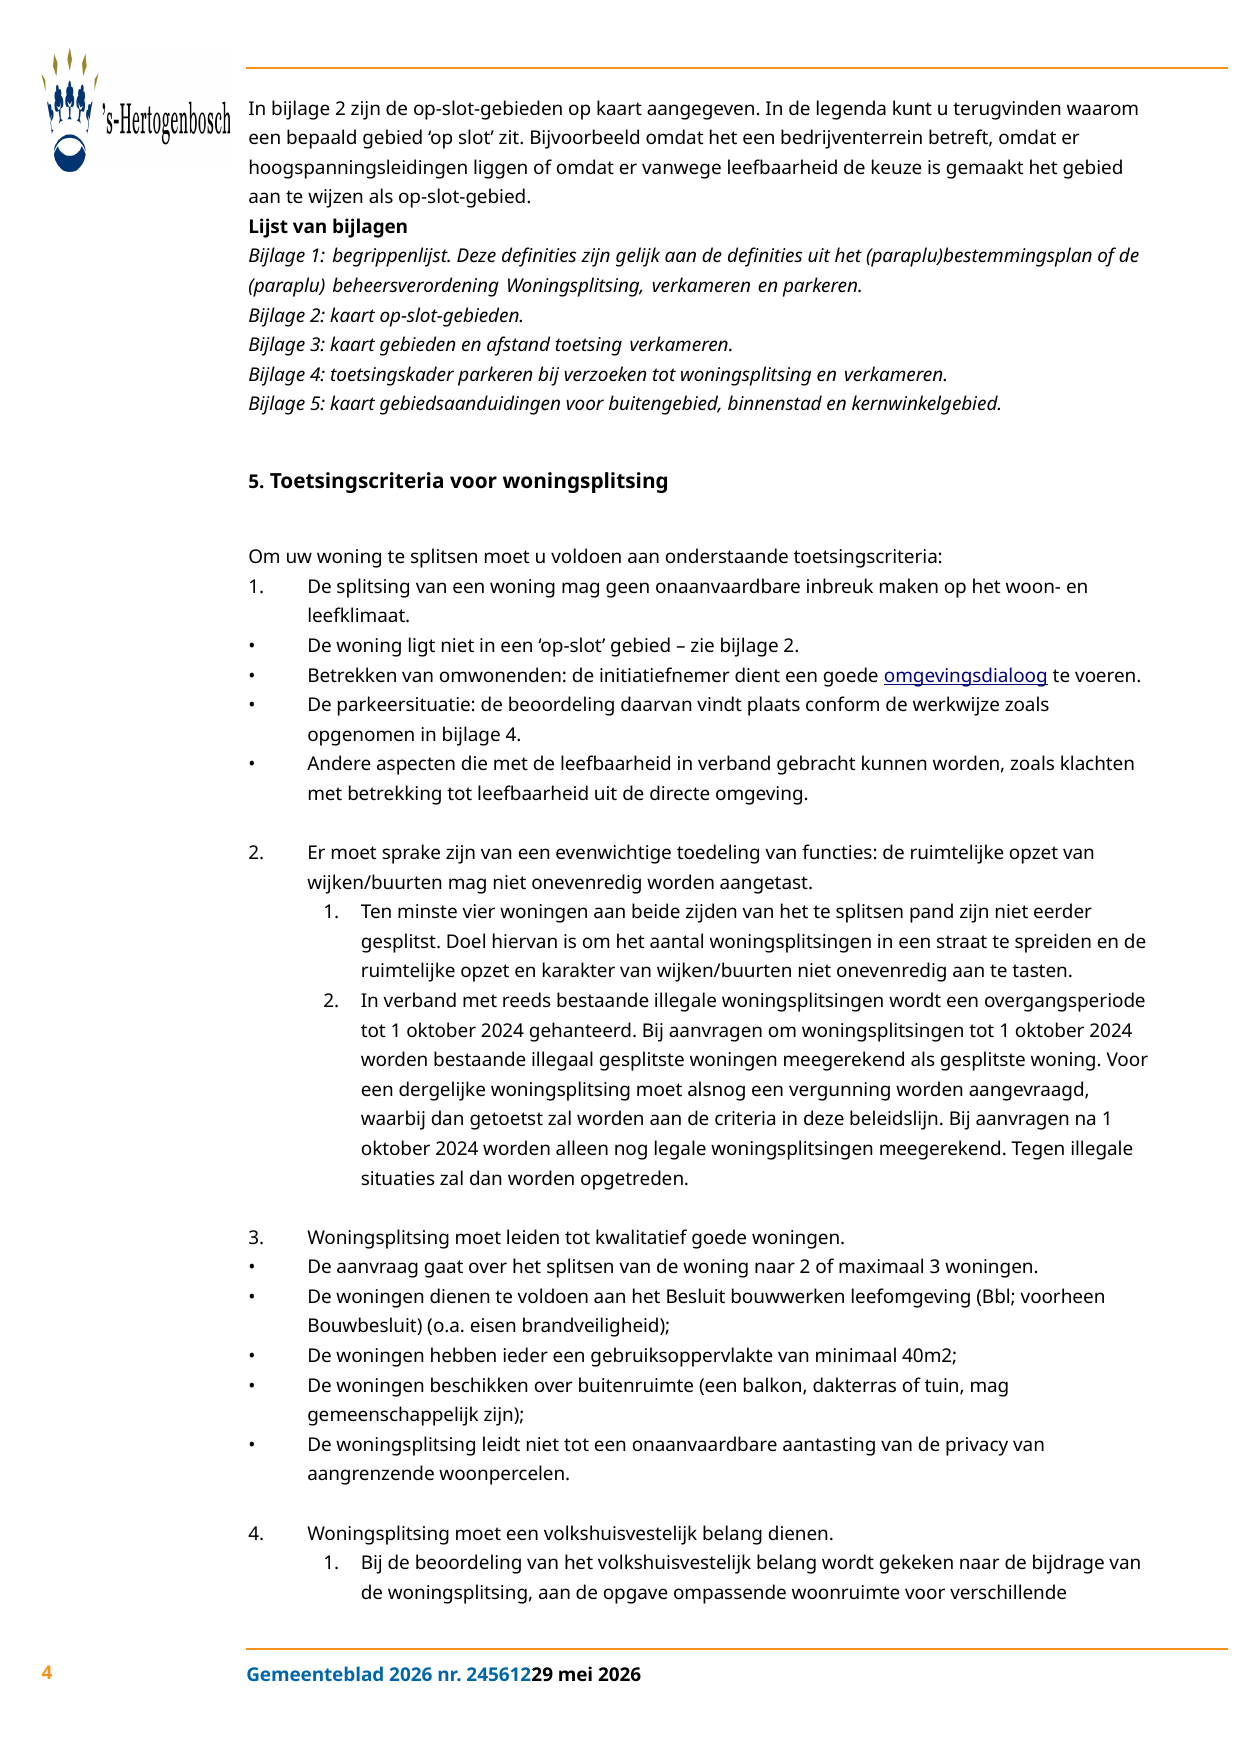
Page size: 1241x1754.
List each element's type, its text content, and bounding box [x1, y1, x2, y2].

list Betrekken van omwonenden: de initiatiefnemer dient een goede omgevingsdialoog te voeren. [248, 662, 1152, 688]
picture [41, 47, 231, 172]
list De aanvraag gaat over het splitsen van de woning naar 2 of maximaal 3 woningen. [248, 1253, 1152, 1279]
list Woningsplitsing moet een volkshuisvestelijk belang dienen. [248, 1520, 1152, 1546]
list Andere aspecten die met de leefbaarheid in verband gebracht kunnen worden, zoals klachten met betrekking tot leefbaarheid uit de directe omgeving. [248, 751, 1152, 806]
list Er moet sprake zijn van een evenwichtige toedeling van functies: de ruimtelijke opzet van wijken/buurten mag niet onevenredig worden aangetast. [248, 839, 1152, 895]
text Bijlage 2: kaart op-slot-gebieden. [248, 302, 1152, 328]
list Woningsplitsing moet leiden tot kwalitatief goede woningen. [248, 1224, 1152, 1250]
text Bijlage 5: kaart gebiedsaanduidingen voor buitengebied, binnenstad en kernwinkelgebied. [248, 391, 1152, 416]
text Bijlage 4: toetsingskader parkeren bij verzoeken tot woningsplitsing en verkameren. [248, 361, 1152, 387]
list De woning ligt niet in een ‘op-slot’ gebied – zie bijlage 2. [248, 632, 1152, 658]
text Bijlage 3: kaart gebieden en afstand toetsing verkameren. [248, 331, 1152, 357]
text In bijlage 2 zijn de op-slot-gebieden op kaart aangegeven. In de legenda kunt u terugvinden waarom een bepaald gebied ‘op slot’ zit. Bijvoorbeeld omdat het een bedrijventerrein betreft, omdat er hoogspanningsleidingen liggen of omdat er vanwege leefbaarheid de keuze is gemaakt het gebied aan te wijzen als op-slot-gebied. [248, 95, 1152, 209]
list De parkeersituatie: de beoordeling daarvan vindt plaats conform de werkwijze zoals opgenomen in bijlage 4. [248, 691, 1152, 747]
list De woningen dienen te voldoen aan het Besluit bouwwerken leefomgeving (Bbl; voorheen Bouwbesluit) (o.a. eisen brandveiligheid); [248, 1283, 1152, 1338]
text Om uw woning te splitsen moet u voldoen aan onderstaande toetsingscriteria: [248, 543, 1152, 569]
list De woningen hebben ieder een gebruiksoppervlakte van minimaal 40m2; [248, 1342, 1152, 1368]
text Bijlage 1: begrippenlijst. Deze definities zijn gelijk aan de definities uit het (paraplu)bestemmingsplan of de (paraplu) beheersverordening Woningsplitsing, verkameren en parkeren. [248, 243, 1152, 298]
list De splitsing van een woning mag geen onaanvaardbare inbreuk maken op het woon- en leefklimaat. [248, 573, 1152, 628]
list In verband met reeds bestaande illegale woningsplitsingen wordt een overgangsperiode tot 1 oktober 2024 gehanteerd. Bij aanvragen om woningsplitsingen tot 1 oktober 2024 worden bestaande illegaal gesplitste woningen meegerekend als gesplitste woning. Voor een dergelijke woningsplitsing moet alsnog een vergunning worden aangevraagd, waarbij dan getoetst zal worden aan de criteria in deze beleidslijn. Bij aanvragen na 1 oktober 2024 worden alleen nog legale woningsplitsingen meegerekend. Tegen illegale situaties zal dan worden opgetreden. [323, 987, 1152, 1191]
list Ten minste vier woningen aan beide zijden van het te splitsen pand zijn niet eerder gesplitst. Doel hiervan is om het aantal woningsplitsingen in een straat te spreiden en de ruimtelijke opzet en karakter van wijken/buurten niet onevenredig aan te tasten. [323, 898, 1152, 983]
list Bij de beoordeling van het volkshuisvestelijk belang wordt gekeken naar de bijdrage van de woningsplitsing, aan de opgave ompassende woonruimte voor verschillende [323, 1549, 1152, 1605]
list De woningen beschikken over buitenruimte (een balkon, dakterras of tuin, mag gemeenschappelijk zijn); [248, 1372, 1152, 1427]
text Lijst van bijlagen [248, 213, 1152, 239]
list De woningsplitsing leidt niet tot een onaanvaardbare aantasting van de privacy van aangrenzende woonpercelen. [248, 1431, 1152, 1486]
text 5. Toetsingscriteria voor woningsplitsing [248, 466, 1152, 494]
